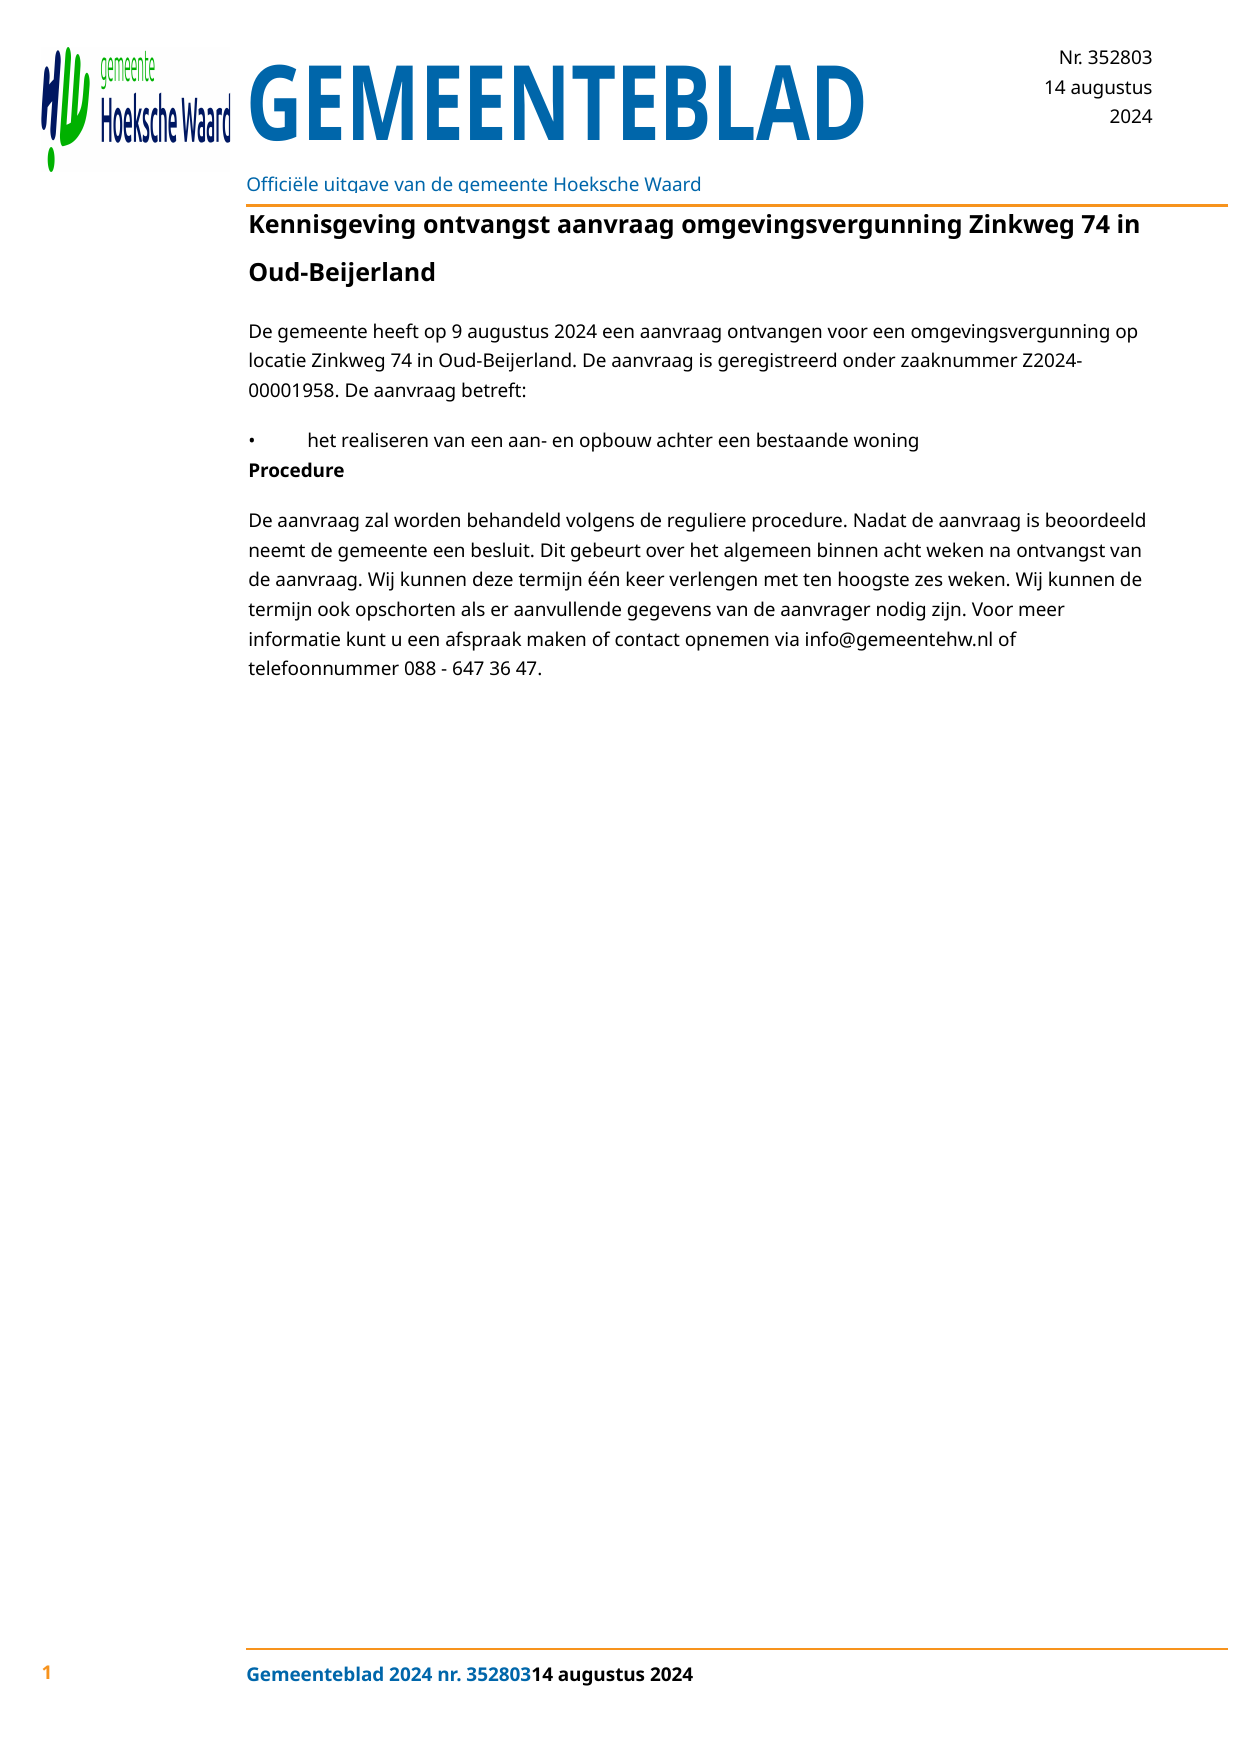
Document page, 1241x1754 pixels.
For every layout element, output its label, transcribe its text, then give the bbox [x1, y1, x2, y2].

text De aanvraag zal worden behandeld volgens de reguliere procedure. Nadat de aanvraag is beoordeeld neemt de gemeente een besluit. Dit gebeurt over het algemeen binnen acht weken na ontvangst van de aanvraag. Wij kunnen deze termijn één keer verlengen met ten hoogste zes weken. Wij kunnen de termijn ook opschorten als er aanvullende gegevens van de aanvrager nodig zijn. Voor meer informatie kunt u een afspraak maken of contact opnemen via info@gemeentehw.nl of telefoonnummer 088 - 647 36 47. [248, 507, 1152, 681]
picture [41, 47, 231, 172]
text Kennisgeving ontvangst aanvraag omgevingsvergunning Zinkweg 74 in Oud-Beijerland [248, 207, 1152, 288]
list het realiseren van een aan- en opbouw achter een bestaande woning [248, 427, 1152, 453]
text De gemeente heeft op 9 augustus 2024 een aanvraag ontvangen voor een omgevingsvergunning op locatie Zinkweg 74 in Oud-Beijerland. De aanvraag is geregistreerd onder zaaknummer Z2024-00001958. De aanvraag betreft: [248, 318, 1152, 403]
text Procedure [248, 457, 1152, 483]
